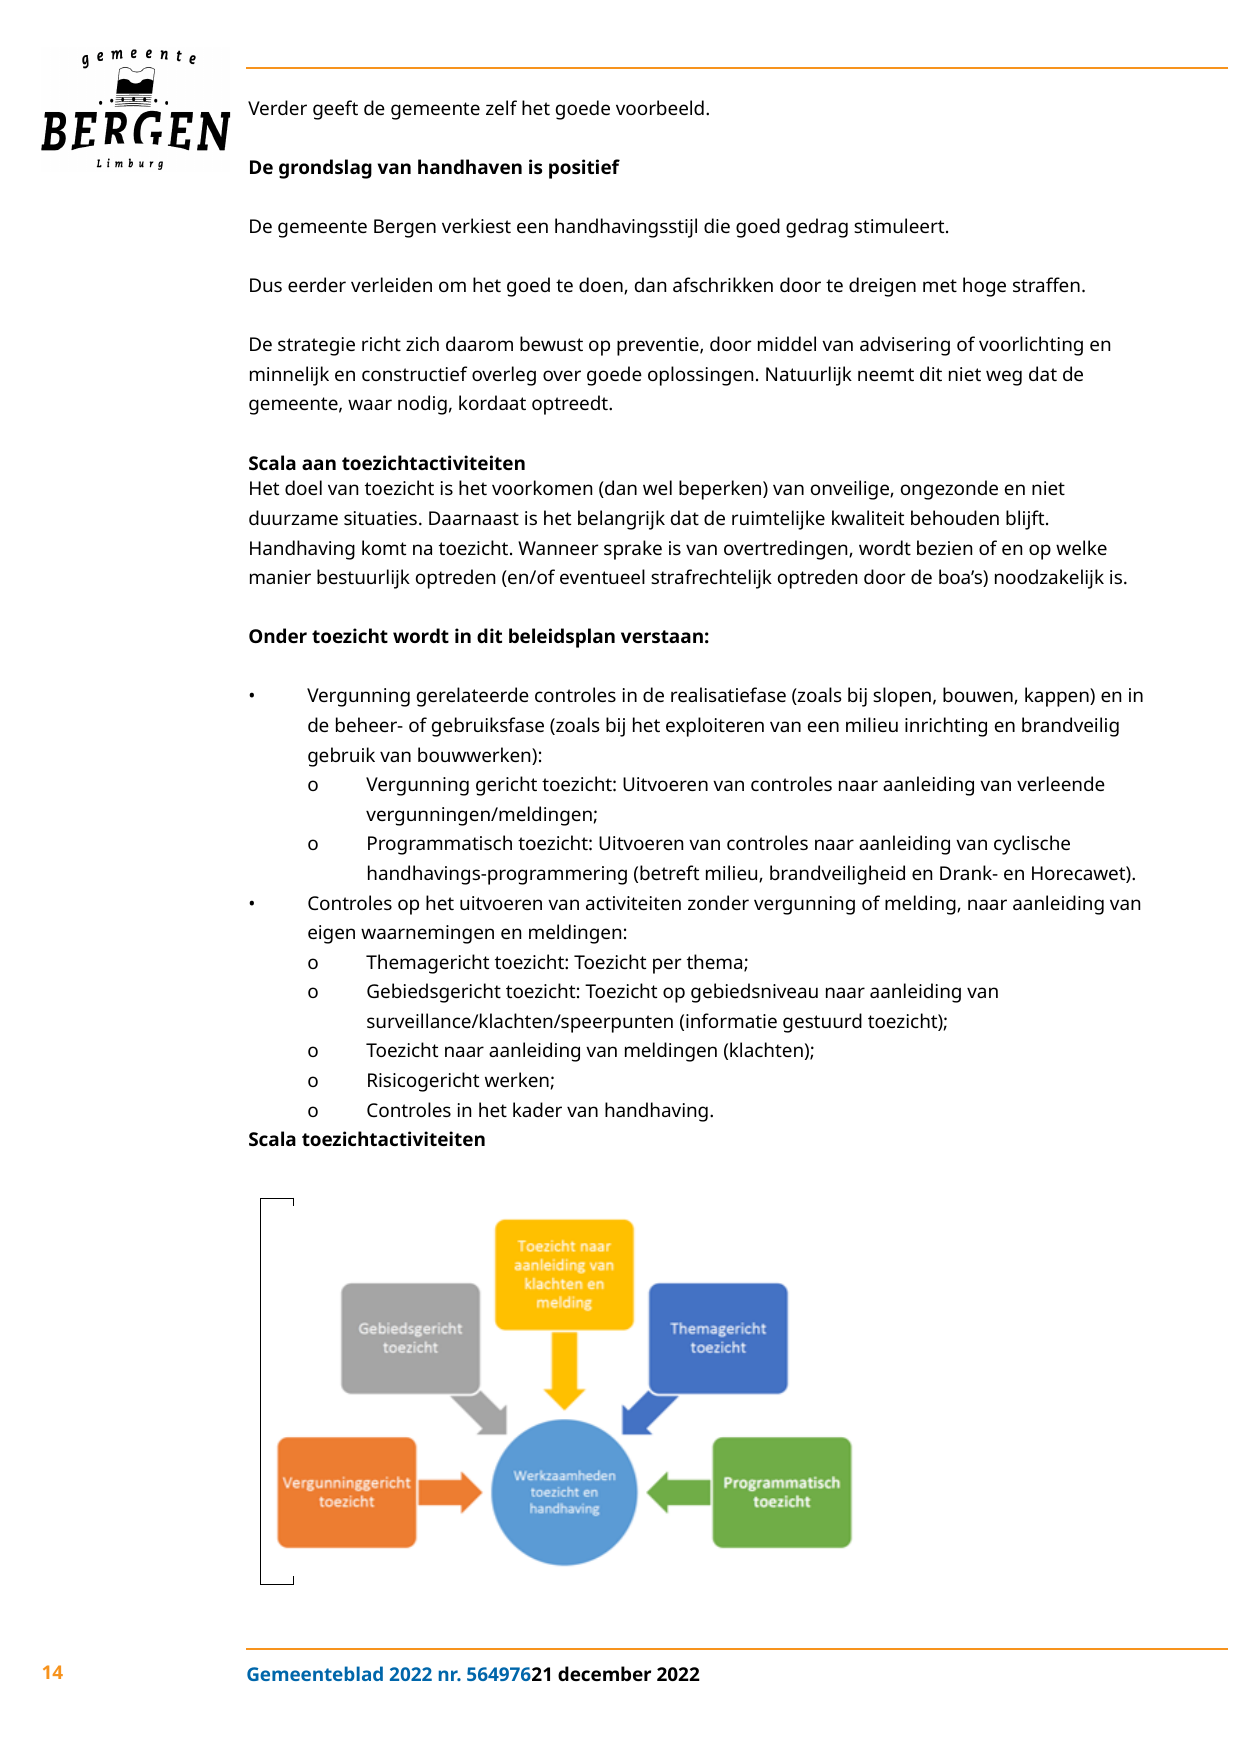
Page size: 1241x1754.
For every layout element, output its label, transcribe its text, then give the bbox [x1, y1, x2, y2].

list Themagericht toezicht: Toezicht per thema; [307, 949, 1152, 974]
text Scala toezichtactiviteiten [248, 1126, 1152, 1152]
list Toezicht naar aanleiding van meldingen (klachten); [307, 1038, 1152, 1063]
picture [41, 47, 231, 172]
list Controles in het kader van handhaving. [307, 1097, 1152, 1122]
text De grondslag van handhaven is positief [248, 154, 1152, 180]
text Dus eerder verleiden om het goed te doen, dan afschrikken door te dreigen met hoge straffen. [248, 272, 1152, 298]
text Onder toezicht wordt in dit beleidsplan verstaan: [248, 623, 1152, 649]
list Programmatisch toezicht: Uitvoeren van controles naar aanleiding van cyclische handhavings-programmering (betreft milieu, brandveiligheid en Drank- en Horecawet). [307, 831, 1152, 886]
text De gemeente Bergen verkiest een handhavingsstijl die goed gedrag stimuleert. [248, 213, 1152, 239]
list Vergunning gericht toezicht: Uitvoeren van controles naar aanleiding van verleende vergunningen/meldingen; [307, 771, 1152, 827]
picture [268, 1206, 860, 1576]
text Het doel van toezicht is het voorkomen (dan wel beperken) van onveilige, ongezonde en niet duurzame situaties. Daarnaast is het belangrijk dat de ruimtelijke kwaliteit behouden blijft. Handhaving komt na toezicht. Wanneer sprake is van overtredingen, wordt bezien of en op welke manier bestuurlijk optreden (en/of eventueel strafrechtelijk optreden door de boa’s) noodzakelijk is. [248, 476, 1152, 590]
list Gebiedsgericht toezicht: Toezicht op gebiedsniveau naar aanleiding van surveillance/klachten/speerpunten (informatie gestuurd toezicht); [307, 978, 1152, 1034]
text De strategie richt zich daarom bewust op preventie, door middel van advisering of voorlichting en minnelijk en constructief overleg over goede oplossingen. Natuurlijk neemt dit niet weg dat de gemeente, waar nodig, kordaat optreedt. [248, 331, 1152, 416]
list Vergunning gerelateerde controles in de realisatiefase (zoals bij slopen, bouwen, kappen) en in de beheer- of gebruiksfase (zoals bij het exploiteren van een milieu inrichting en brandveilig gebruik van bouwwerken): [248, 683, 1152, 767]
text Scala aan toezichtactiviteiten [248, 450, 1152, 476]
text Verder geeft de gemeente zelf het goede voorbeeld. [248, 95, 1152, 121]
list Risicogericht werken; [307, 1067, 1152, 1093]
list Controles op het uitvoeren van activiteiten zonder vergunning of melding, naar aanleiding van eigen waarnemingen en meldingen: [248, 890, 1152, 945]
